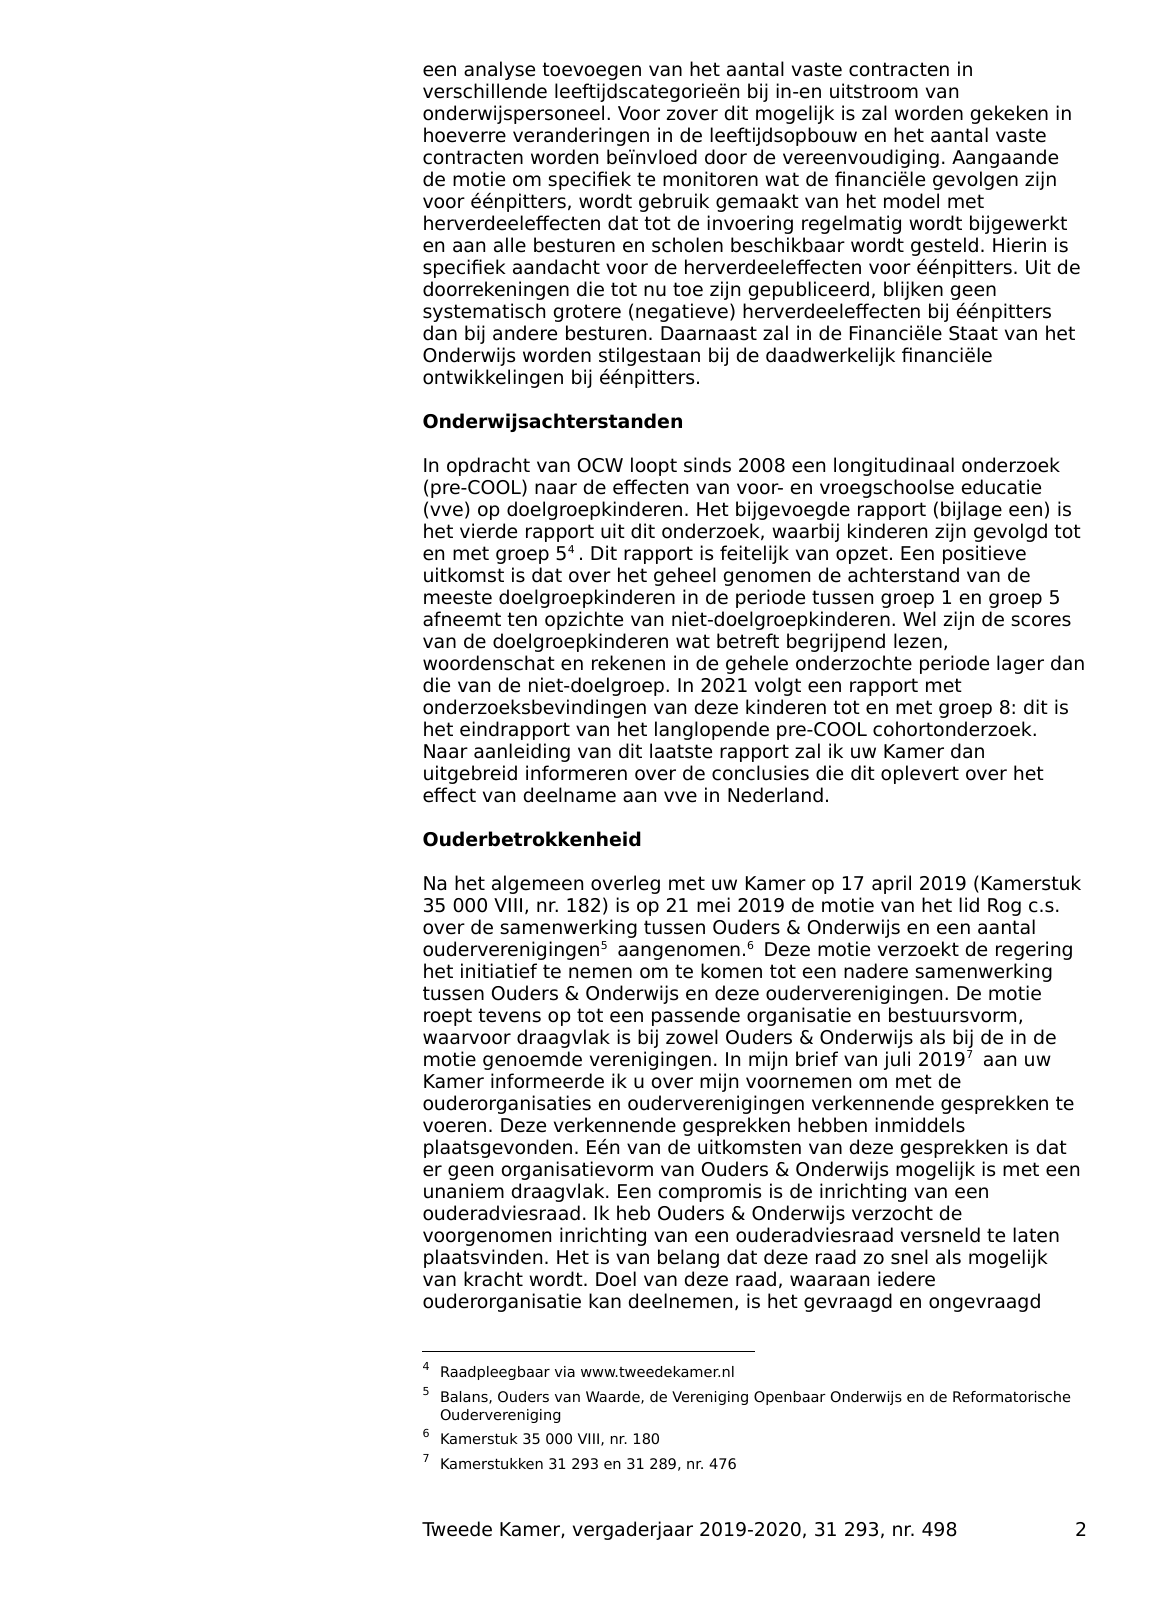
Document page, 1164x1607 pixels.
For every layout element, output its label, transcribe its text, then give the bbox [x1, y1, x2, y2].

text Kamerstukken 31 293 en 31 289, nr. 476 [422, 1452, 1087, 1474]
text een analyse toevoegen van het aantal vaste contracten in verschillende leeftijdscategorieën bij in-en uitstroom van onderwijspersoneel. Voor zover dit mogelijk is zal worden gekeken in hoeverre veranderingen in de leeftijdsopbouw en het aantal vaste contracten worden beïnvloed door de vereenvoudiging. Aangaande de motie om specifiek te monitoren wat de financiële gevolgen zijn voor éénpitters, wordt gebruik gemaakt van het model met herverdeeleffecten dat tot de invoering regelmatig wordt bijgewerkt en aan alle besturen en scholen beschikbaar wordt gesteld. Hierin is specifiek aandacht voor de herverdeeleffecten voor éénpitters. Uit de doorrekeningen die tot nu toe zijn gepubliceerd, blijken geen systematisch grotere (negatieve) herverdeeleffecten bij éénpitters dan bij andere besturen. Daarnaast zal in de Financiële Staat van het Onderwijs worden stilgestaan bij de daadwerkelijk financiële ontwikkelingen bij éénpitters. [422, 59, 1087, 389]
text Na het algemeen overleg met uw Kamer op 17 april 2019 (Kamerstuk 35 000 VIII, nr. 182) is op 21 mei 2019 de motie van het lid Rog c.s. over de samenwerking tussen Ouders & Onderwijs en een aantal ouderverenigingen aangenomen. Deze motie verzoekt de regering het initiatief te nemen om te komen tot een nadere samenwerking tussen Ouders & Onderwijs en deze ouderverenigingen. De motie roept tevens op tot een passende organisatie en bestuursvorm, waarvoor draagvlak is bij zowel Ouders & Onderwijs als bij de in de motie genoemde verenigingen. In mijn brief van juli 2019 aan uw Kamer informeerde ik u over mijn voornemen om met de ouderorganisaties en ouderverenigingen verkennende gesprekken te voeren. Deze verkennende gesprekken hebben inmiddels plaatsgevonden. Eén van de uitkomsten van deze gesprekken is dat er geen organisatievorm van Ouders & Onderwijs mogelijk is met een unaniem draagvlak. Een compromis is de inrichting van een ouderadviesraad. Ik heb Ouders & Onderwijs verzocht de voorgenomen inrichting van een ouderadviesraad versneld te laten plaatsvinden. Het is van belang dat deze raad zo snel als mogelijk van kracht wordt. Doel van deze raad, waaraan iedere ouderorganisatie kan deelnemen, is het gevraagd en ongevraagd [422, 873, 1087, 1313]
text Kamerstuk 35 000 VIII, nr. 180 [422, 1427, 1087, 1449]
text Balans, Ouders van Waarde, de Vereniging Openbaar Onderwijs en de Reformatorische Oudervereniging [422, 1385, 1087, 1424]
subtitle Ouderbetrokkenheid [422, 829, 1087, 851]
text In opdracht van OCW loopt sinds 2008 een longitudinaal onderzoek (pre-COOL) naar de effecten van voor- en vroegschoolse educatie (vve) op doelgroepkinderen. Het bijgevoegde rapport (bijlage een) is het vierde rapport uit dit onderzoek, waarbij kinderen zijn gevolgd tot en met groep 5. Dit rapport is feitelijk van opzet. Een positieve uitkomst is dat over het geheel genomen de achterstand van de meeste doelgroepkinderen in de periode tussen groep 1 en groep 5 afneemt ten opzichte van niet-doelgroepkinderen. Wel zijn de scores van de doelgroepkinderen wat betreft begrijpend lezen, woordenschat en rekenen in de gehele onderzochte periode lager dan die van de niet-doelgroep. In 2021 volgt een rapport met onderzoeksbevindingen van deze kinderen tot en met groep 8: dit is het eindrapport van het langlopende pre-COOL cohortonderzoek. Naar aanleiding van dit laatste rapport zal ik uw Kamer dan uitgebreid informeren over de conclusies die dit oplevert over het effect van deelname aan vve in Nederland. [422, 455, 1087, 807]
text Raadpleegbaar via www.tweedekamer.nl [422, 1360, 1087, 1382]
subtitle Onderwijsachterstanden [422, 411, 1087, 433]
